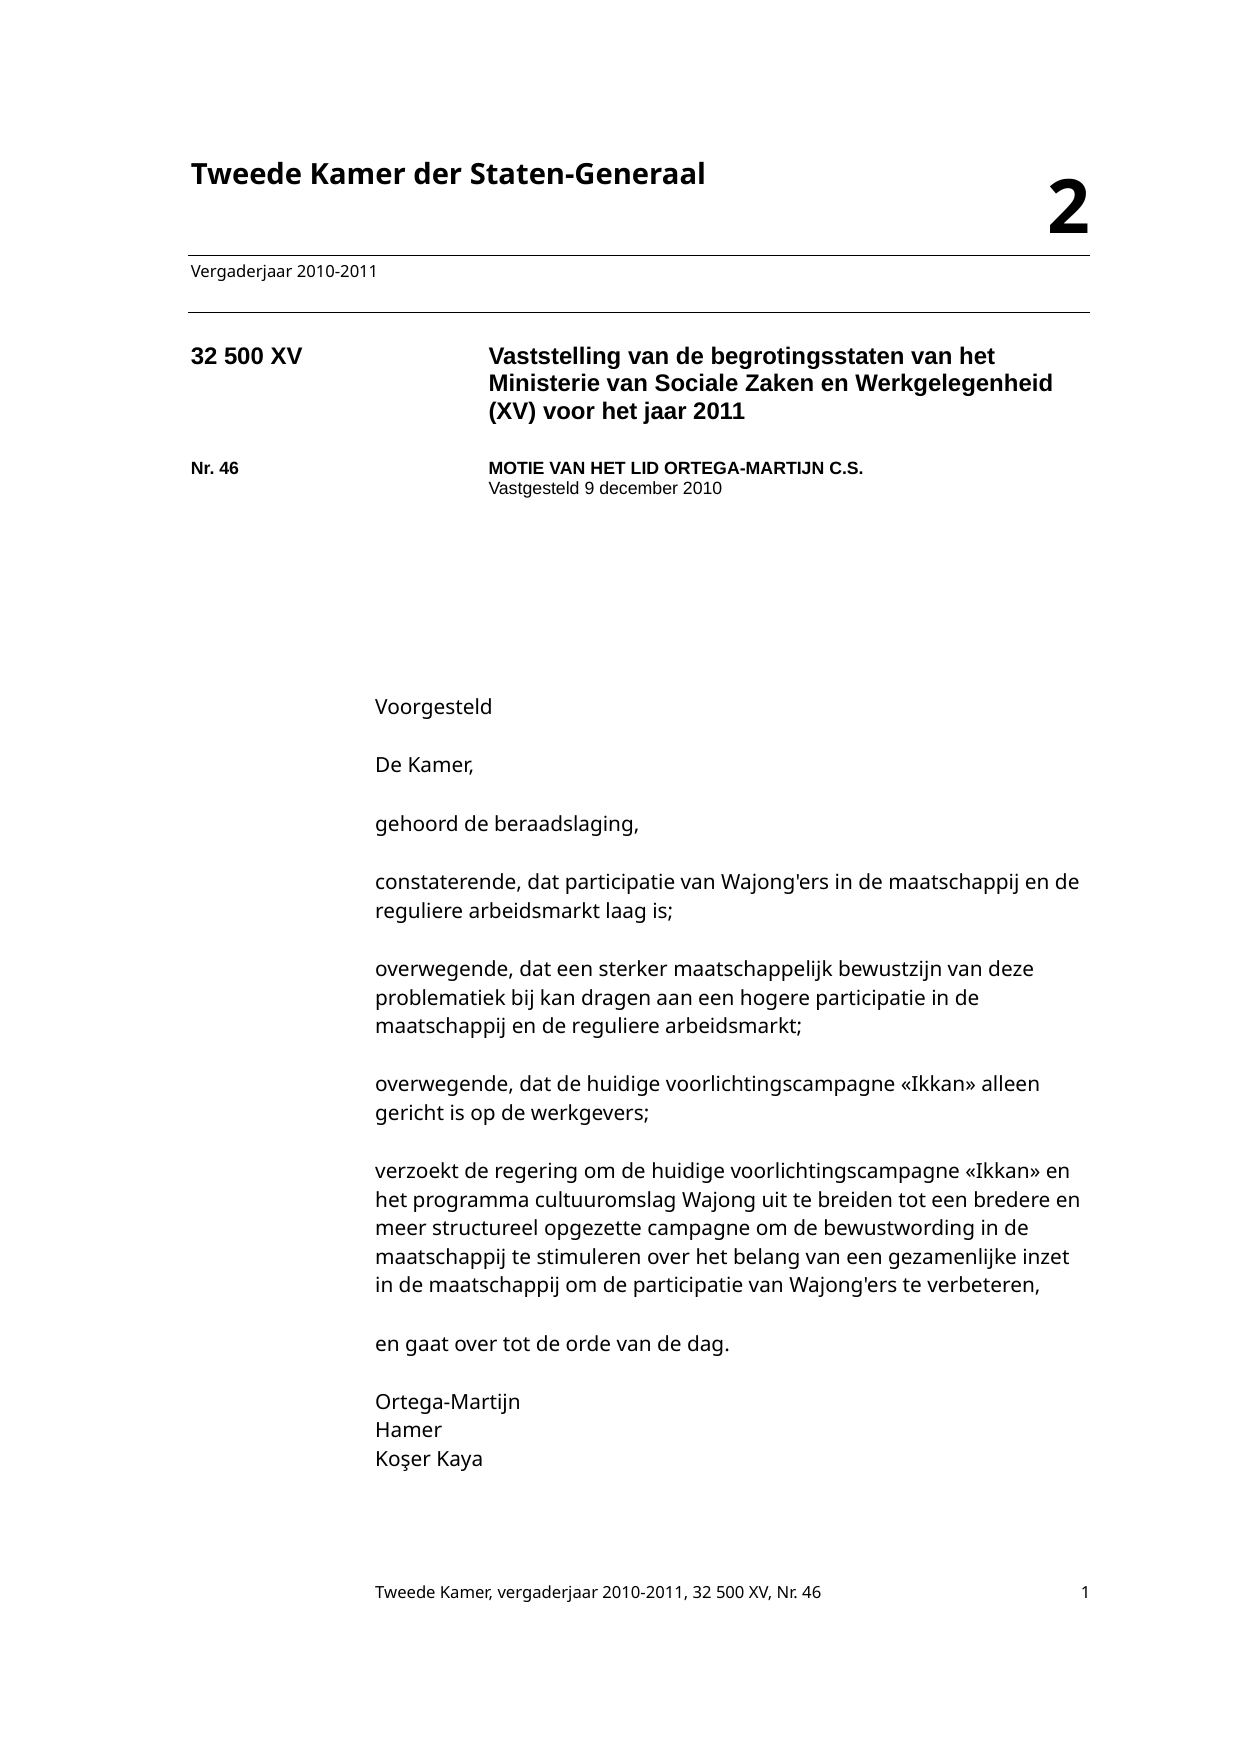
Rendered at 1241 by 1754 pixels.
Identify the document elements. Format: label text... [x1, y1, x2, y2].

table_cell [188, 313, 485, 339]
text De Kamer, [375, 751, 1090, 779]
table_cell [485, 256, 1090, 312]
text en gaat over tot de orde van de dag. [375, 1329, 1090, 1357]
text Voorgesteld [375, 692, 1090, 721]
text gehoord de beraadslaging, [375, 809, 1090, 837]
table_cell 32 500 XV [188, 339, 485, 454]
text verzoekt de regering om de huidige voorlichtingscampagne «Ikkan» en het programma cultuuromslag Wajong uit te breiden tot een bredere en meer structureel opgezette campagne om de bewustwording in de maatschappij te stimuleren over het belang van een gezamenlijke inzet in de maatschappij om de participatie van Wajong'ers te verbeteren, [375, 1156, 1090, 1299]
table_cell Vergaderjaar 2010-2011 [188, 256, 485, 312]
text overwegende, dat de huidige voorlichtingscampagne «Ikkan» alleen gericht is op de werkgevers; [375, 1069, 1090, 1126]
table_cell Nr. 46 [188, 455, 485, 573]
table_cell [485, 313, 1090, 339]
text overwegende, dat een sterker maatschappelijk bewustzijn van deze problematiek bij kan dragen aan een hogere participatie in de maatschappij en de reguliere arbeidsmarkt; [375, 954, 1090, 1039]
table_cell MOTIE VAN HET LID ORTEGA-MARTIJN C.S. Vastgesteld 9 december 2010 [485, 455, 1090, 573]
table_cell Vaststelling van de begrotingsstaten van het Ministerie van Sociale Zaken en Werkgelegenheid (XV) voor het jaar 2011 [485, 339, 1090, 454]
text Hamer [375, 1416, 1090, 1444]
text Ortega-Martijn [375, 1387, 1090, 1416]
table_header Tweede Kamer der Staten-Generaal [188, 150, 909, 255]
text constaterende, dat participatie van Wajong'ers in de maatschappij en de reguliere arbeidsmarkt laag is; [375, 867, 1090, 924]
table_header 2 [910, 150, 1090, 255]
text Koşer Kaya [375, 1444, 1090, 1472]
